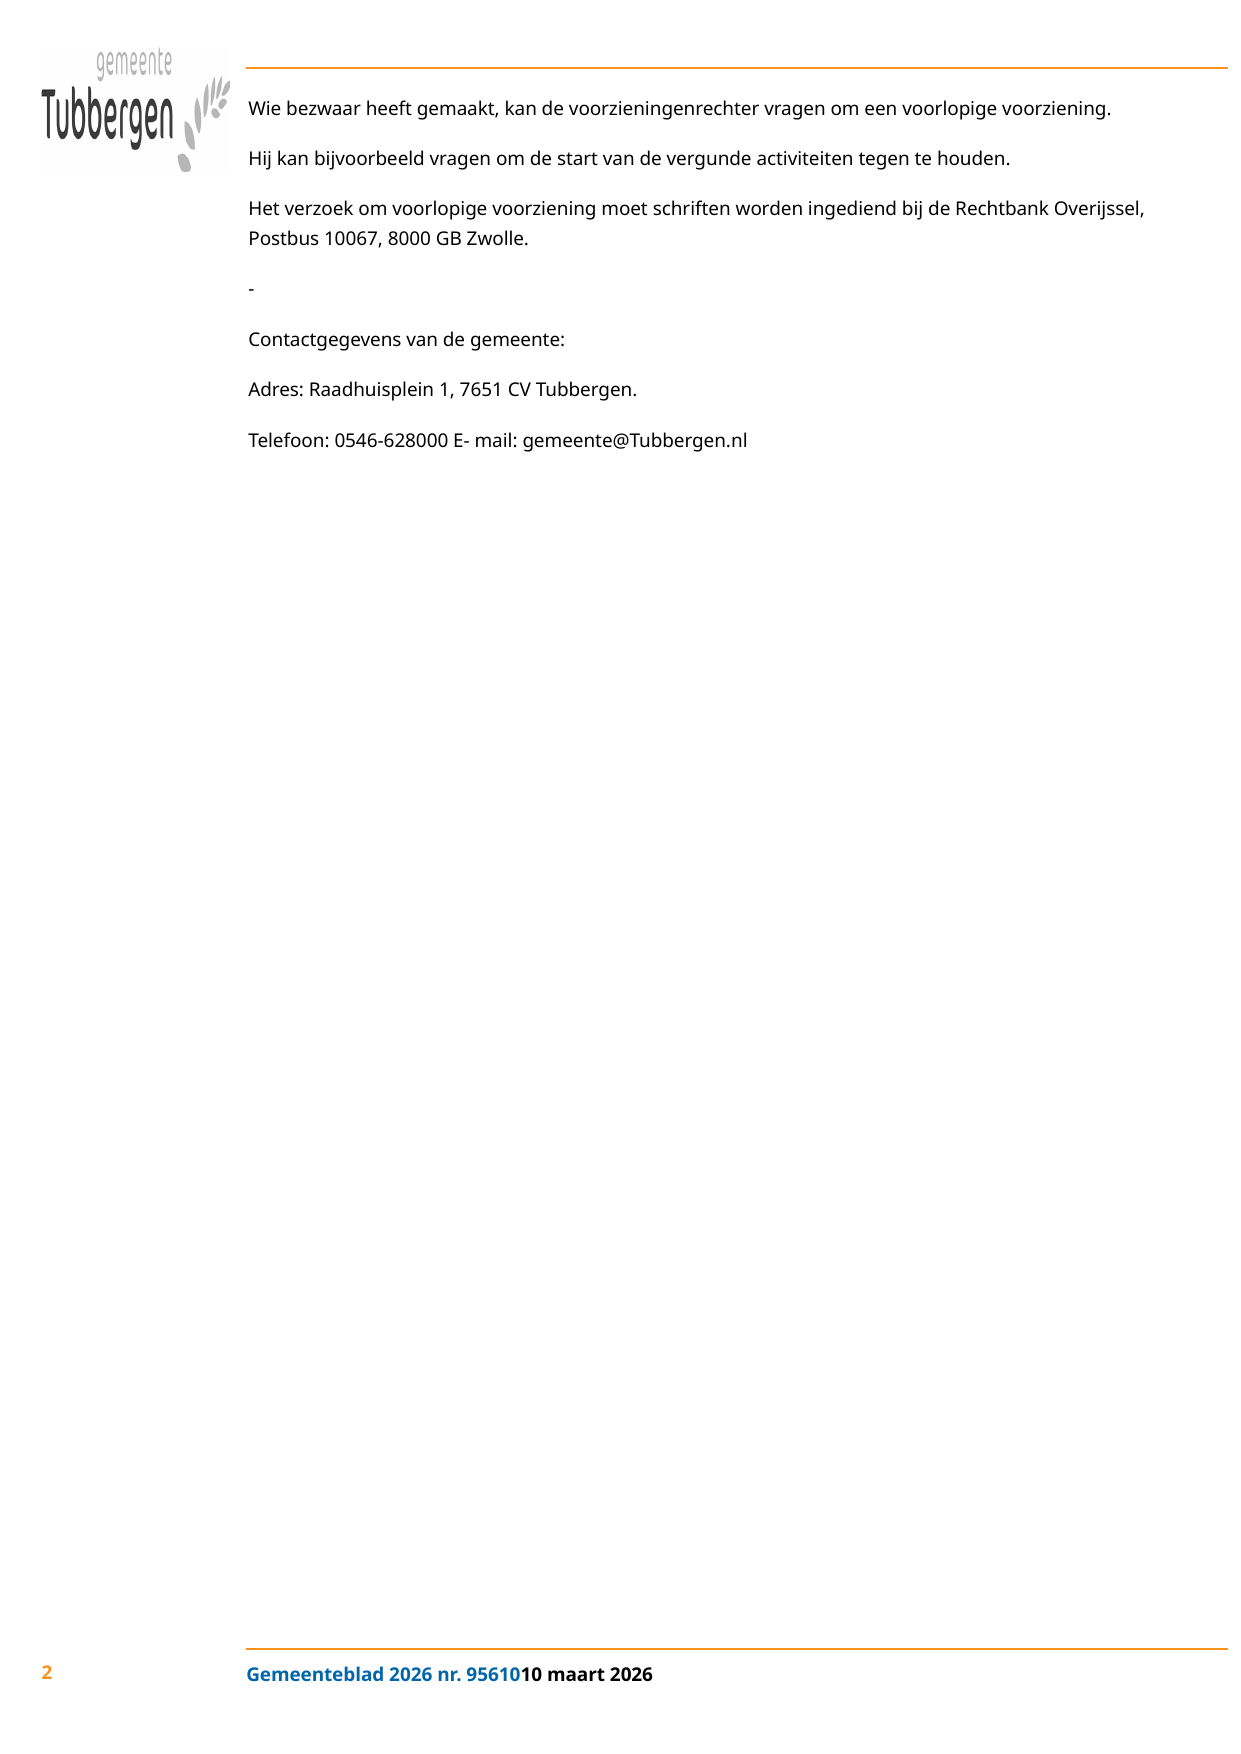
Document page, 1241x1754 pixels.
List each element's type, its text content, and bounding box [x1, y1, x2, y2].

picture [41, 47, 231, 172]
text - [248, 276, 1152, 301]
text Hij kan bijvoorbeeld vragen om de start van de vergunde activiteiten tegen te houden. [248, 145, 1152, 171]
text Contactgegevens van de gemeente: [248, 326, 1152, 352]
text Het verzoek om voorlopige voorziening moet schriften worden ingediend bij de Rechtbank Overijssel, Postbus 10067, 8000 GB Zwolle. [248, 196, 1152, 251]
text Adres: Raadhuisplein 1, 7651 CV Tubbergen. [248, 376, 1152, 402]
text Wie bezwaar heeft gemaakt, kan de voorzieningenrechter vragen om een voorlopige voorziening. [248, 95, 1152, 121]
text Telefoon: 0546-628000 E- mail: gemeente@Tubbergen.nl [248, 427, 1152, 453]
